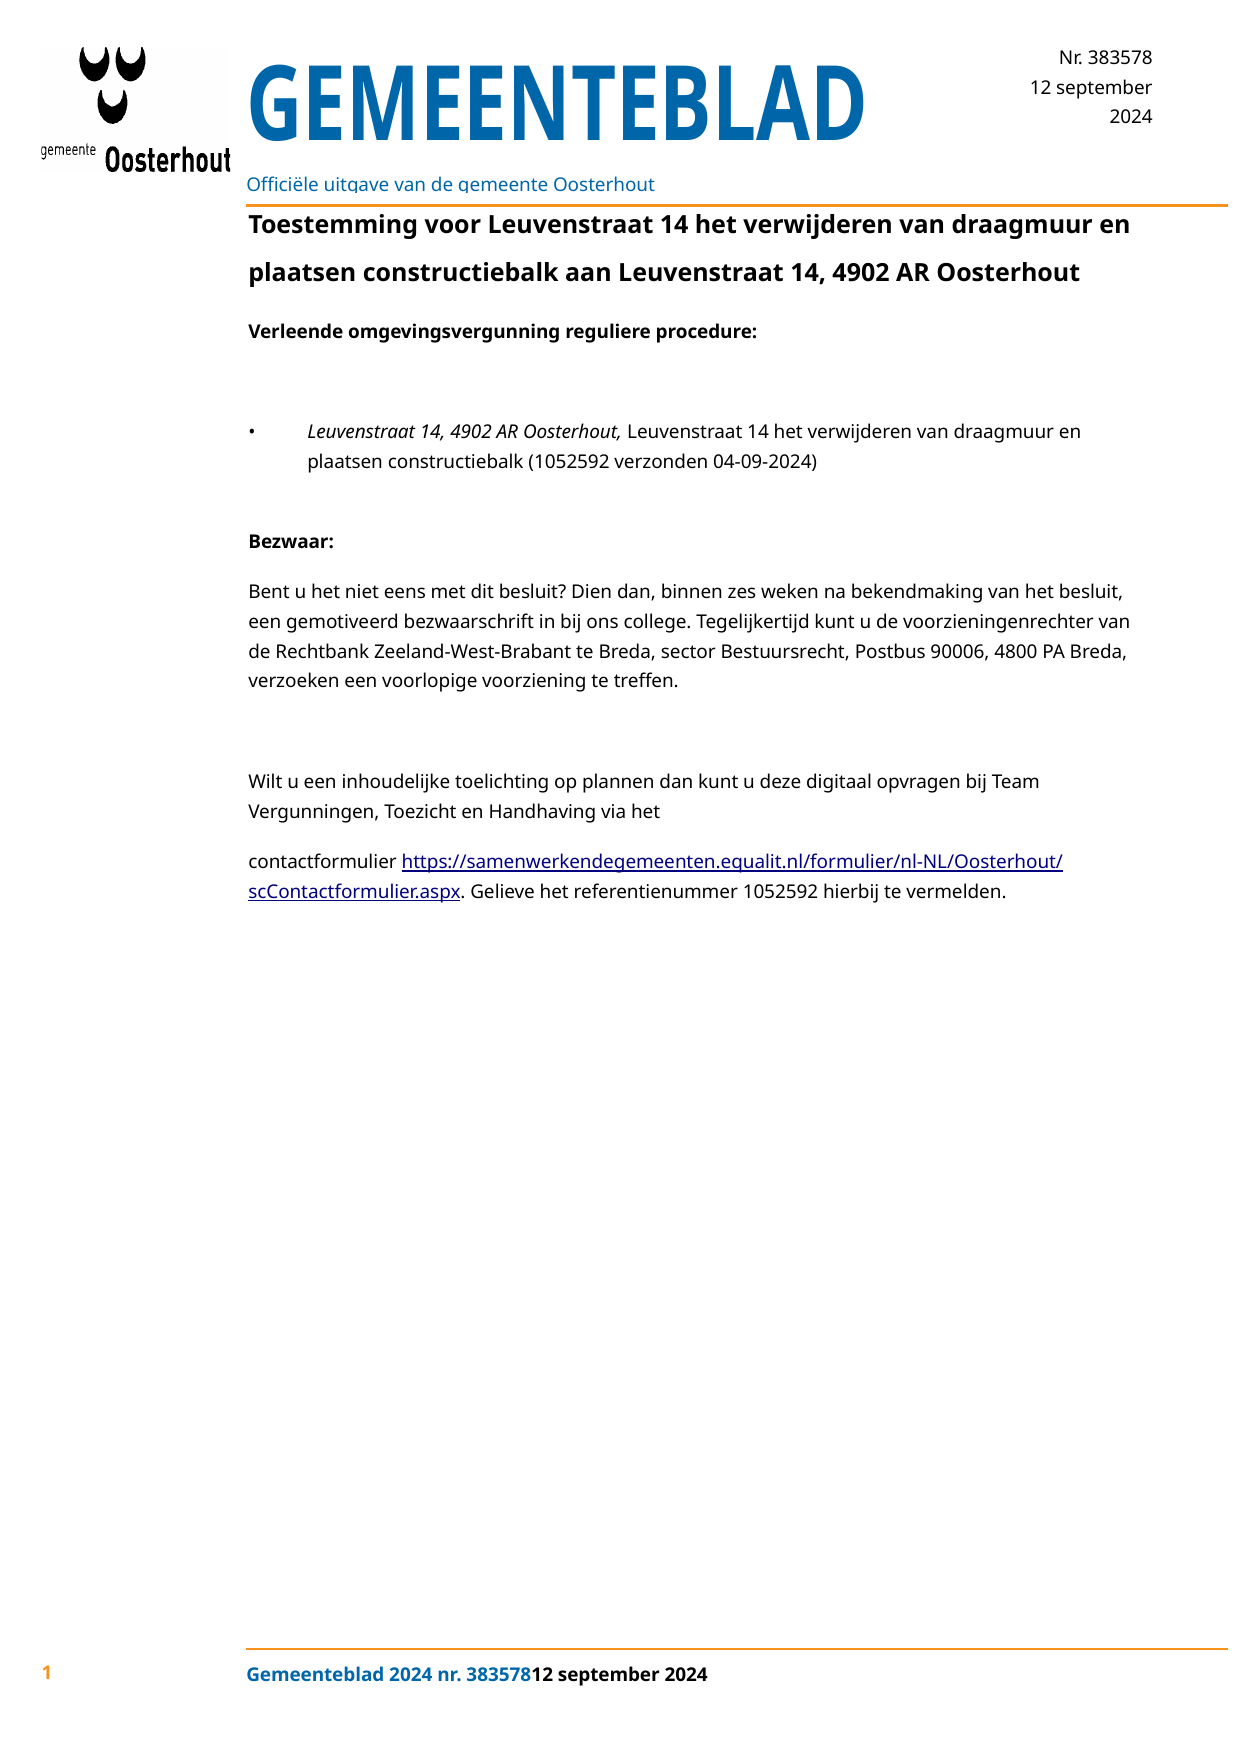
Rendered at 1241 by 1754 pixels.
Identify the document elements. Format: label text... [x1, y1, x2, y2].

text contactformulier https://samenwerkendegemeenten.equalit.nl/formulier/nl-NL/Oosterhout/scContactformulier.aspx. Gelieve het referentienummer 1052592 hierbij te vermelden. [248, 848, 1152, 904]
list Leuvenstraat 14, 4902 AR Oosterhout, Leuvenstraat 14 het verwijderen van draagmuur en plaatsen constructiebalk (1052592 verzonden 04-09-2024) [248, 419, 1152, 474]
text Bezwaar: [248, 528, 1152, 554]
text Bent u het niet eens met dit besluit? Dien dan, binnen zes weken na bekendmaking van het besluit, een gemotiveerd bezwaarschrift in bij ons college. Tegelijkertijd kunt u de voorzieningenrechter van de Rechtbank Zeeland-West-Brabant te Breda, sector Bestuursrecht, Postbus 90006, 4800 PA Breda, verzoeken een voorlopige voorziening te treffen. [248, 579, 1152, 693]
picture [41, 47, 231, 172]
text Verleende omgevingsvergunning reguliere procedure: [248, 318, 1152, 344]
text Toestemming voor Leuvenstraat 14 het verwijderen van draagmuur en plaatsen constructiebalk aan Leuvenstraat 14, 4902 AR Oosterhout [248, 207, 1152, 288]
text Wilt u een inhoudelijke toelichting op plannen dan kunt u deze digitaal opvragen bij Team Vergunningen, Toezicht en Handhaving via het [248, 768, 1152, 824]
